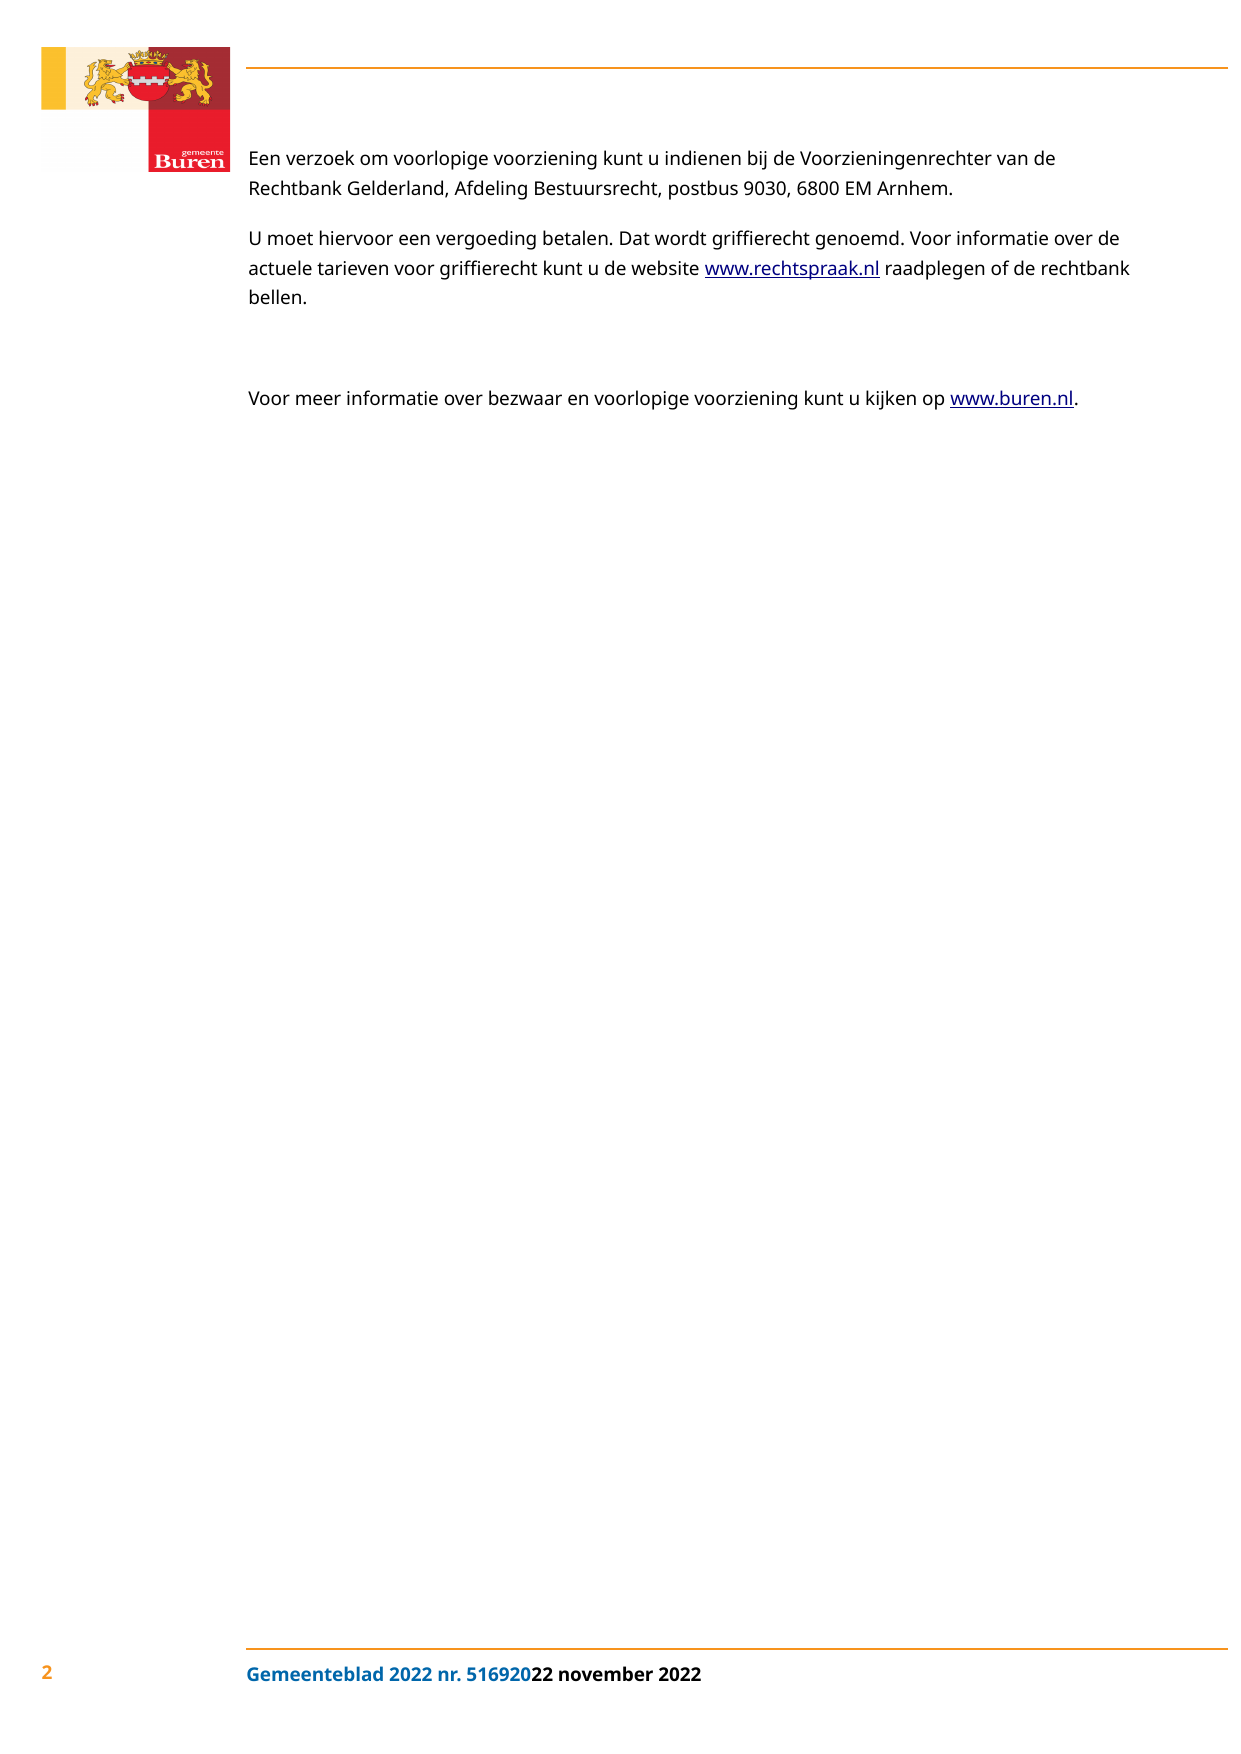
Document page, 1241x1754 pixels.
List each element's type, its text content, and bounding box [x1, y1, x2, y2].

text U moet hiervoor een vergoeding betalen. Dat wordt griffierecht genoemd. Voor informatie over de actuele tarieven voor griffierecht kunt u de website www.rechtspraak.nl raadplegen of de rechtbank bellen. [248, 225, 1152, 310]
picture [41, 47, 231, 172]
text Voor meer informatie over bezwaar en voorlopige voorziening kunt u kijken op www.buren.nl. [248, 385, 1152, 411]
text Een verzoek om voorlopige voorziening kunt u indienen bij de Voorzieningenrechter van de Rechtbank Gelderland, Afdeling Bestuursrecht, postbus 9030, 6800 EM Arnhem. [248, 145, 1152, 201]
